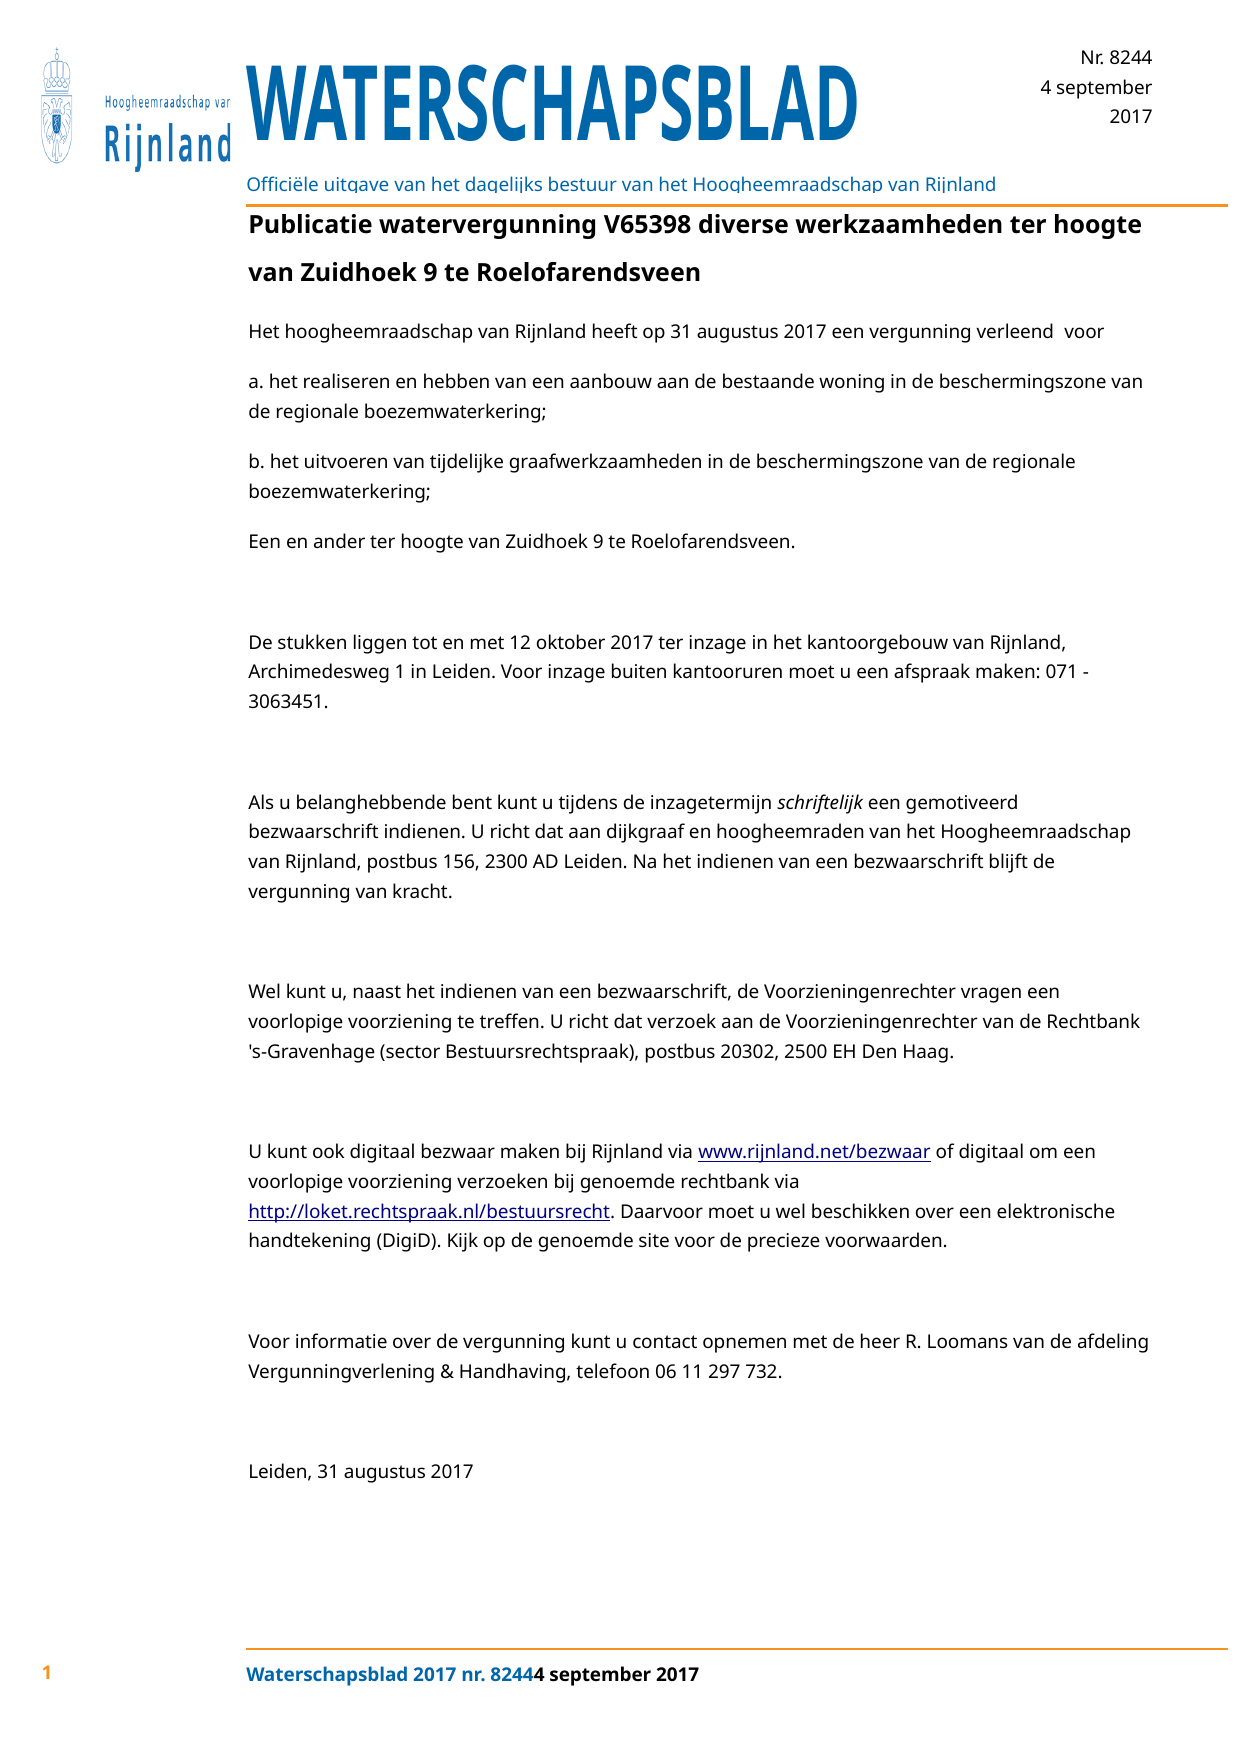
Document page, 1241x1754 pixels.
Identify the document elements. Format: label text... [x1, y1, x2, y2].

picture [41, 47, 231, 172]
text U kunt ook digitaal bezwaar maken bij Rijnland via www.rijnland.net/bezwaar of digitaal om een voorlopige voorziening verzoeken bij genoemde rechtbank via http://loket.rechtspraak.nl/bestuursrecht. Daarvoor moet u wel beschikken over een elektronische handtekening (DigiD). Kijk op de genoemde site voor de precieze voorwaarden. [248, 1139, 1152, 1253]
text Publicatie watervergunning V65398 diverse werkzaamheden ter hoogte van Zuidhoek 9 te Roelofarendsveen [248, 207, 1152, 288]
text Voor informatie over de vergunning kunt u contact opnemen met de heer R. Loomans van de afdeling Vergunningverlening & Handhaving, telefoon 06 11 297 732. [248, 1328, 1152, 1384]
text b. het uitvoeren van tijdelijke graafwerkzaamheden in de beschermingszone van de regionale boezemwaterkering; [248, 448, 1152, 504]
text a. het realiseren en hebben van een aanbouw aan de bestaande woning in de beschermingszone van de regionale boezemwaterkering; [248, 368, 1152, 424]
text Als u belanghebbende bent kunt u tijdens de inzagetermijn schriftelijk een gemotiveerd bezwaarschrift indienen. U richt dat aan dijkgraaf en hoogheemraden van het Hoogheemraadschap van Rijnland, postbus 156, 2300 AD Leiden. Na het indienen van een bezwaarschrift blijft de vergunning van kracht. [248, 789, 1152, 904]
text De stukken liggen tot en met 12 oktober 2017 ter inzage in het kantoorgebouw van Rijnland, Archimedesweg 1 in Leiden. Voor inzage buiten kantooruren moet u een afspraak maken: 071 - 3063451. [248, 629, 1152, 714]
text Wel kunt u, naast het indienen van een bezwaarschrift, de Voorzieningenrechter vragen een voorlopige voorziening te treffen. U richt dat verzoek aan de Voorzieningenrechter van de Rechtbank 's-Gravenhage (sector Bestuursrechtspraak), postbus 20302, 2500 EH Den Haag. [248, 979, 1152, 1064]
text Leiden, 31 augustus 2017 [248, 1459, 1152, 1484]
text Een en ander ter hoogte van Zuidhoek 9 te Roelofarendsveen. [248, 528, 1152, 554]
text Het hoogheemraadschap van Rijnland heeft op 31 augustus 2017 een vergunning verleend voor [248, 318, 1152, 344]
